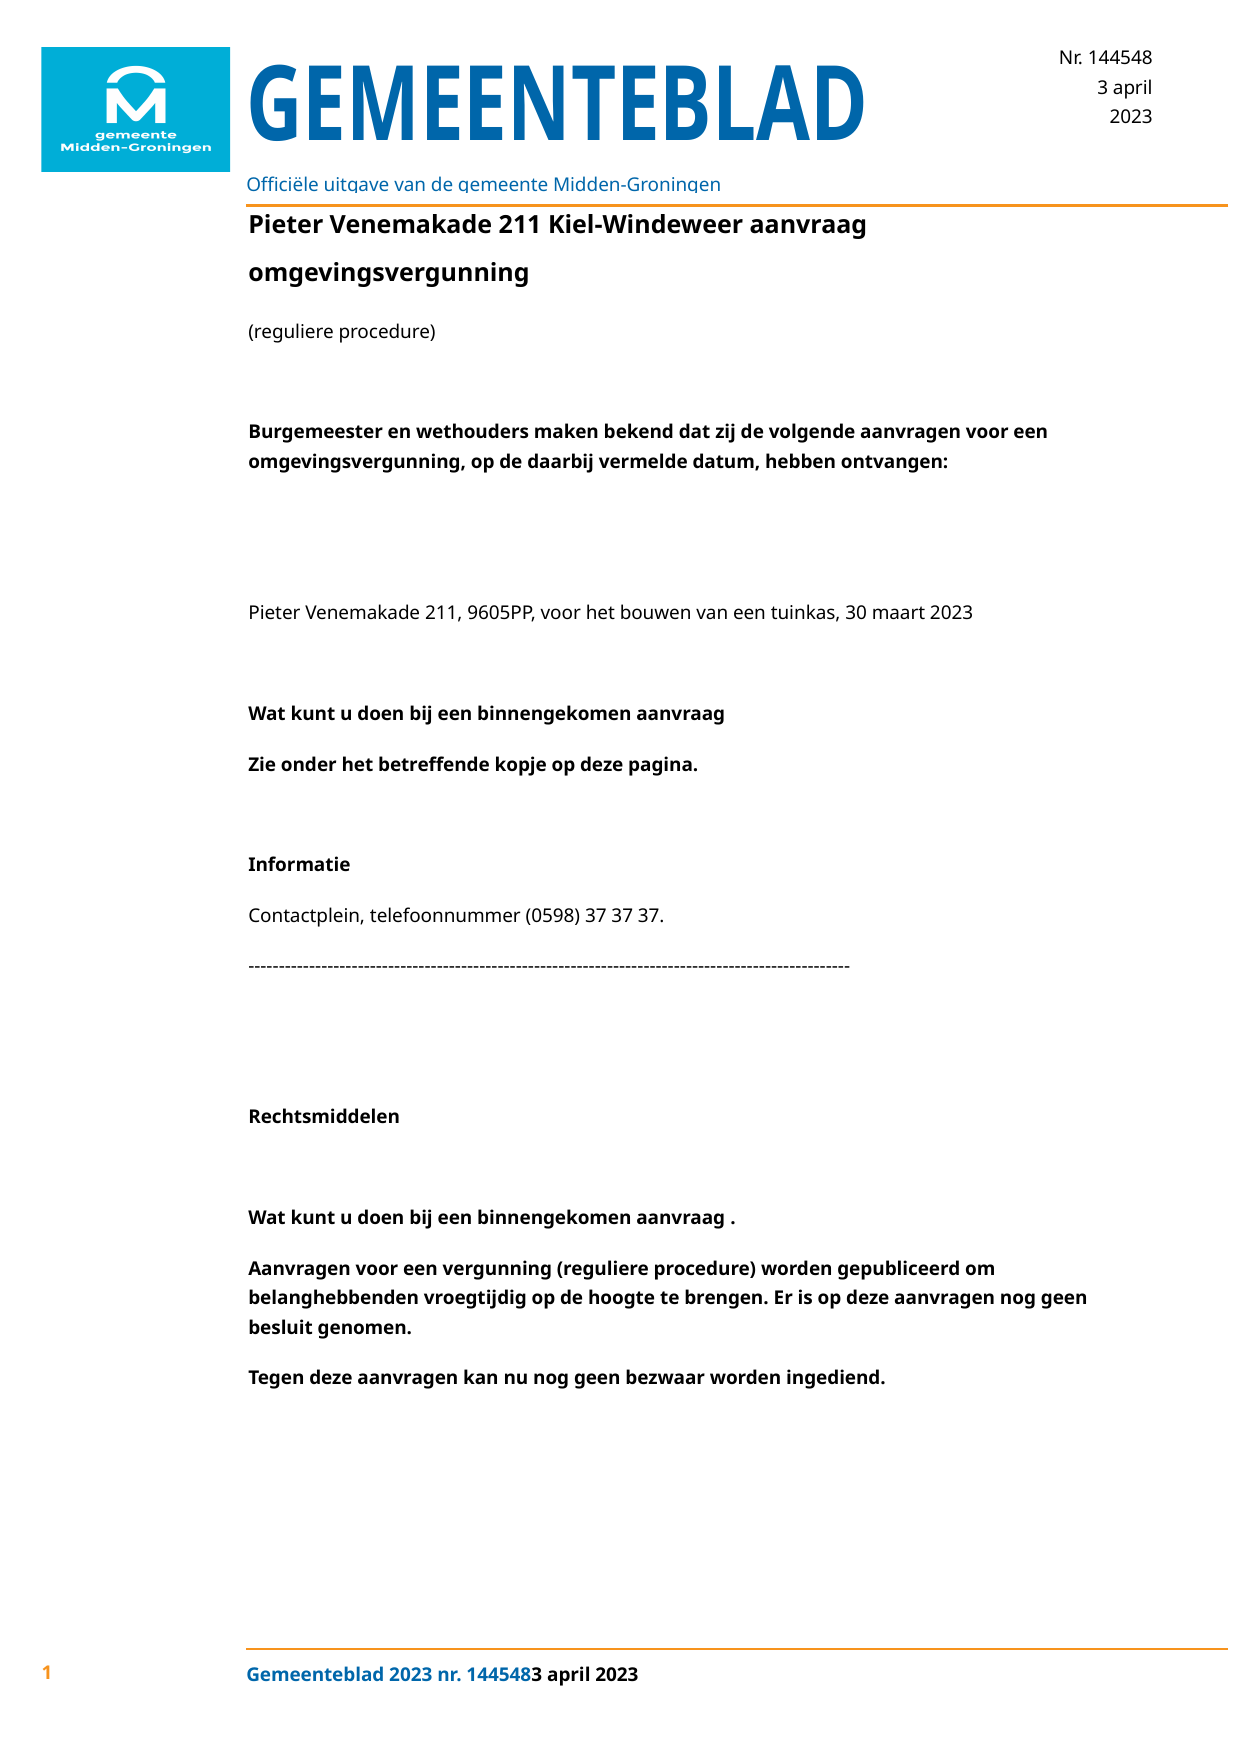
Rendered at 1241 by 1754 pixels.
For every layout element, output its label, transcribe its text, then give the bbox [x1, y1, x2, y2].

text Contactplein, telefoonnummer (0598) 37 37 37. [248, 902, 1152, 928]
text Rechtsmiddelen [248, 1104, 1152, 1129]
text Pieter Venemakade 211 Kiel-Windeweer aanvraag omgevingsvergunning [248, 207, 1152, 288]
text Aanvragen voor een vergunning (reguliere procedure) worden gepubliceerd om belanghebbenden vroegtijdig op de hoogte te brengen. Er is op deze aanvragen nog geen besluit genomen. [248, 1255, 1152, 1340]
text (reguliere procedure) [248, 318, 1152, 344]
text Pieter Venemakade 211, 9605PP, voor het bouwen van een tuinkas, 30 maart 2023 [248, 599, 1152, 625]
text Zie onder het betreffende kopje op deze pagina. [248, 751, 1152, 777]
picture [107, 89, 165, 122]
text Burgemeester en wethouders maken bekend dat zij de volgende aanvragen voor een omgevingsvergunning, op de daarbij vermelde datum, hebben ontvangen: [248, 419, 1152, 474]
text Tegen deze aanvragen kan nu nog geen bezwaar worden ingediend. [248, 1364, 1152, 1390]
text Informatie [248, 852, 1152, 877]
picture [108, 66, 164, 82]
picture [184, 146, 190, 153]
text Wat kunt u doen bij een binnengekomen aanvraag . [248, 1204, 1152, 1230]
text Wat kunt u doen bij een binnengekomen aanvraag [248, 700, 1152, 726]
text --------------------------------------------------------------------------------------------------- [248, 952, 1152, 978]
